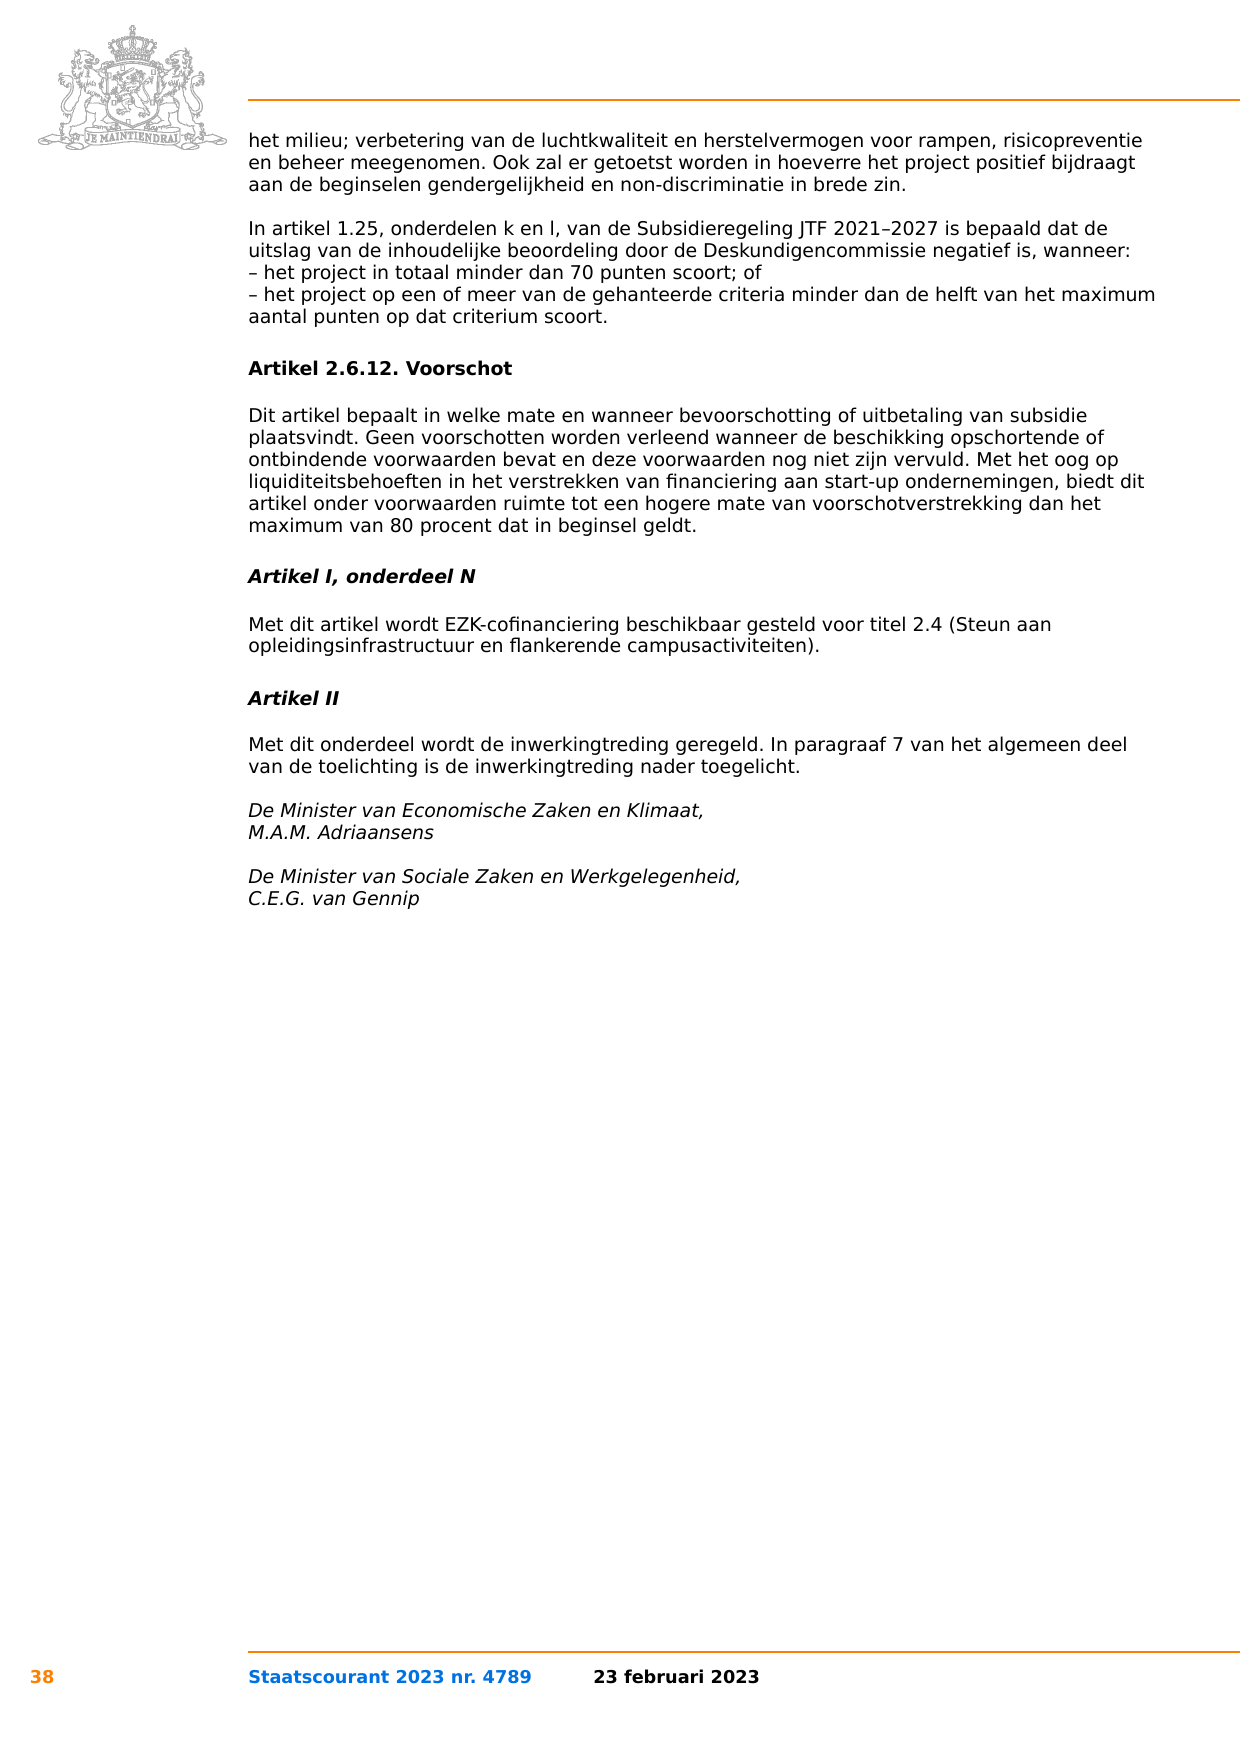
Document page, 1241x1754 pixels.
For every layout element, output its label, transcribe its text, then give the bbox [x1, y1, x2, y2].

text het milieu; verbetering van de luchtkwaliteit en herstelvermogen voor rampen, risicopreventie en beheer meegenomen. Ook zal er getoetst worden in hoeverre het project positief bijdraagt aan de beginselen gendergelijkheid en non-discriminatie in brede zin. [248, 130, 1163, 196]
text Met dit onderdeel wordt de inwerkingtreding geregeld. In paragraaf 7 van het algemeen deel van de toelichting is de inwerkingtreding nader toegelicht. [248, 734, 1163, 778]
text Dit artikel bepaalt in welke mate en wanneer bevoorschotting of uitbetaling van subsidie plaatsvindt. Geen voorschotten worden verleend wanneer de beschikking opschortende of ontbindende voorwaarden bevat en deze voorwaarden nog niet zijn vervuld. Met het oog op liquiditeitsbehoeften in het verstrekken van financiering aan start-up ondernemingen, biedt dit artikel onder voorwaarden ruimte tot een hogere mate van voorschotverstrekking dan het maximum van 80 procent dat in beginsel geldt. [248, 404, 1163, 536]
text Met dit artikel wordt EZK-cofinanciering beschikbaar gesteld voor titel 2.4 (Steun aan opleidingsinfrastructuur en flankerende campusactiviteiten). [248, 613, 1163, 657]
subtitle Artikel 2.6.12. Voorschot [248, 358, 1163, 379]
text In artikel 1.25, onderdelen k en l, van de Subsidieregeling JTF 2021–2027 is bepaald dat de uitslag van de inhoudelijke beoordeling door de Deskundigencommissie negatief is, wanneer: [248, 218, 1163, 262]
text – het project op een of meer van de gehanteerde criteria minder dan de helft van het maximum aantal punten op dat criterium scoort. [248, 284, 1163, 328]
text De Minister van Sociale Zaken en Werkgelegenheid, C.E.G. van Gennip [248, 866, 1163, 910]
text De Minister van Economische Zaken en Klimaat, M.A.M. Adriaansens [248, 800, 1163, 844]
subtitle Artikel I, onderdeel N [248, 566, 1163, 588]
text – het project in totaal minder dan 70 punten scoort; of [248, 262, 1163, 284]
subtitle Artikel II [248, 687, 1163, 709]
picture [38, 25, 227, 150]
